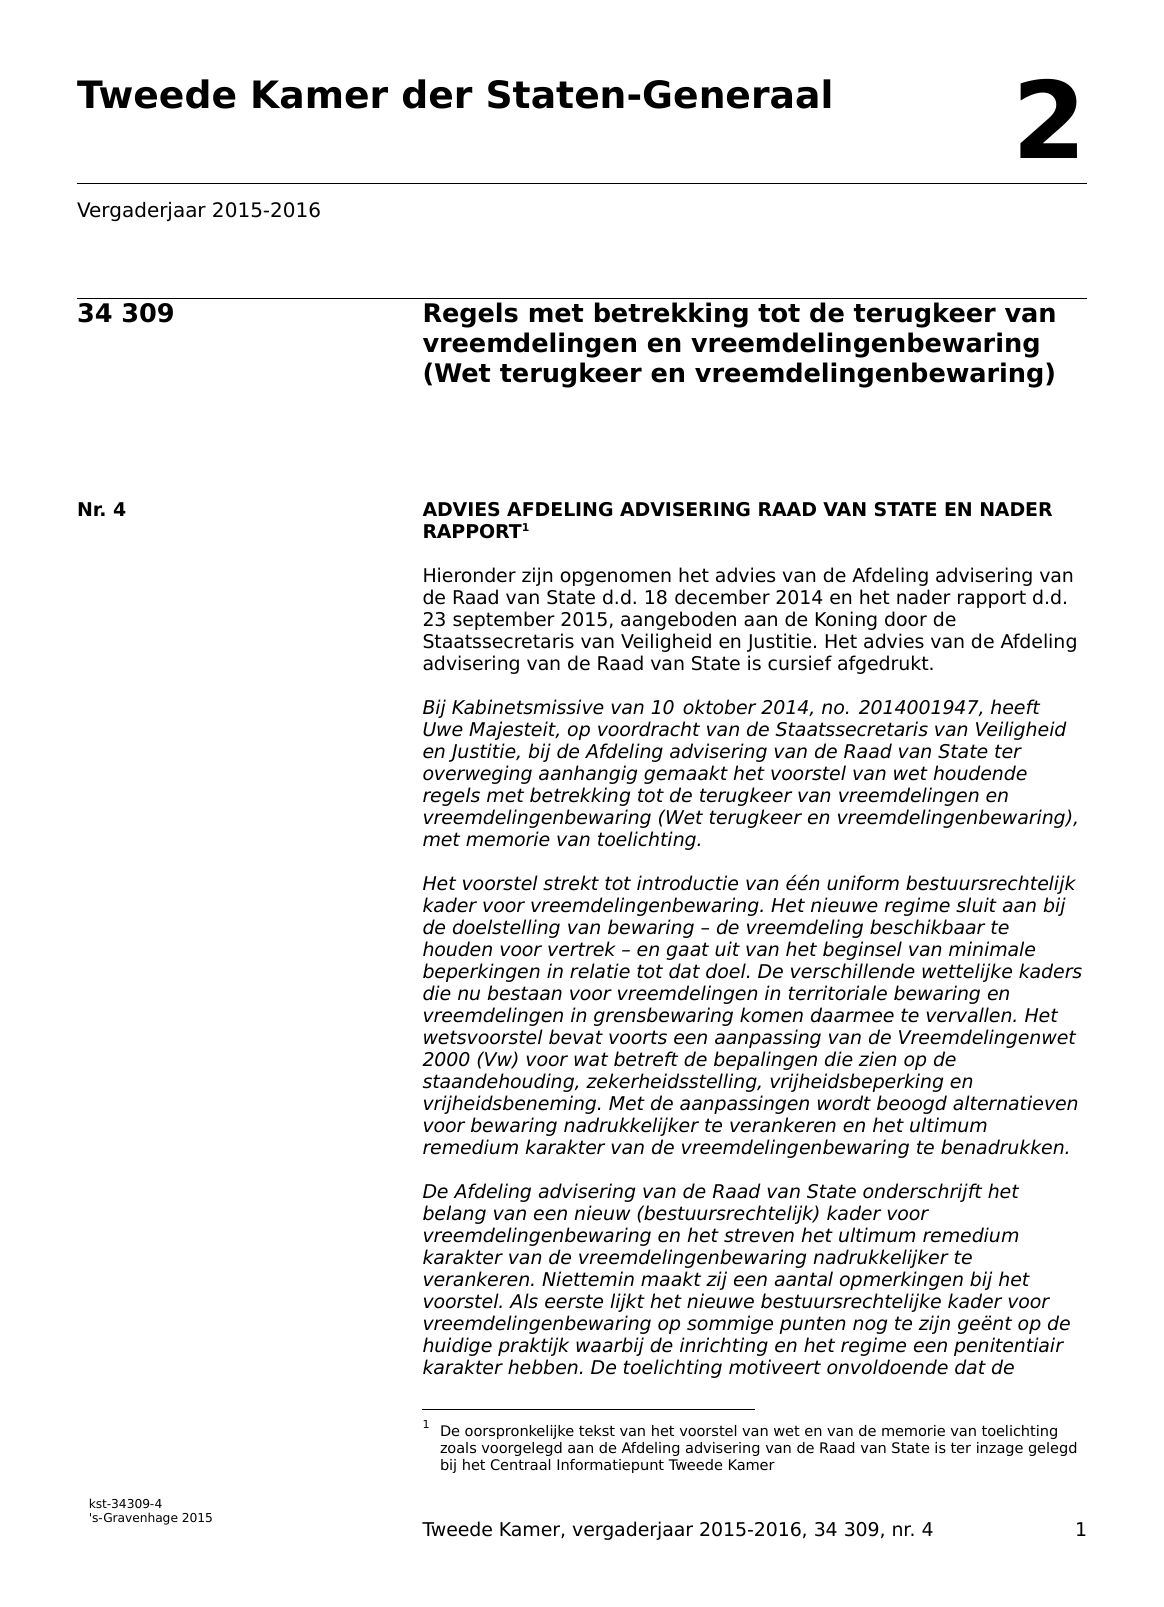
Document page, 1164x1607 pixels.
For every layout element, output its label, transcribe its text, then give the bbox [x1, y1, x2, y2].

text Bij Kabinetsmissive van 10 oktober 2014, no. 2014001947, heeft Uwe Majesteit, op voordracht van de Staatssecretaris van Veiligheid en Justitie, bij de Afdeling advisering van de Raad van State ter overweging aanhangig gemaakt het voorstel van wet houdende regels met betrekking tot de terugkeer van vreemdelingen en vreemdelingenbewaring (Wet terugkeer en vreemdelingenbewaring), met memorie van toelichting. [422, 697, 1087, 851]
table_header 2 [886, 59, 1087, 183]
subtitle Nr. 4 ADVIES AFDELING ADVISERING RAAD VAN STATE EN NADER RAPPORT [77, 499, 1087, 543]
text Hieronder zijn opgenomen het advies van de Afdeling advisering van de Raad van State d.d. 18 december 2014 en het nader rapport d.d. 23 september 2015, aangeboden aan de Koning door de Staatssecretaris van Veiligheid en Justitie. Het advies van de Afdeling advisering van de Raad van State is cursief afgedrukt. [422, 565, 1087, 675]
text De oorspronkelijke tekst van het voorstel van wet en van de memorie van toelichting zoals voorgelegd aan de Afdeling advisering van de Raad van State is ter inzage gelegd bij het Centraal Informatiepunt Tweede Kamer [422, 1418, 1087, 1474]
table_header Tweede Kamer der Staten-Generaal [77, 59, 886, 183]
text kst-34309-4 [88, 1497, 323, 1511]
table_cell Vergaderjaar 2015-2016 [77, 184, 1087, 298]
text Het voorstel strekt tot introductie van één uniform bestuursrechtelijk kader voor vreemdelingenbewaring. Het nieuwe regime sluit aan bij de doelstelling van bewaring – de vreemdeling beschikbaar te houden voor vertrek – en gaat uit van het beginsel van minimale beperkingen in relatie tot dat doel. De verschillende wettelijke kaders die nu bestaan voor vreemdelingen in territoriale bewaring en vreemdelingen in grensbewaring komen daarmee te vervallen. Het wetsvoorstel bevat voorts een aanpassing van de Vreemdelingenwet 2000 (Vw) voor wat betreft de bepalingen die zien op de staandehouding, zekerheidsstelling, vrijheidsbeperking en vrijheidsbeneming. Met de aanpassingen wordt beoogd alternatieven voor bewaring nadrukkelijker te verankeren en het ultimum remedium karakter van de vreemdelingenbewaring te benadrukken. [422, 873, 1087, 1159]
text De Afdeling advisering van de Raad van State onderschrijft het belang van een nieuw (bestuursrechtelijk) kader voor vreemdelingenbewaring en het streven het ultimum remedium karakter van de vreemdelingenbewaring nadrukkelijker te verankeren. Niettemin maakt zij een aantal opmerkingen bij het voorstel. Als eerste lijkt het nieuwe bestuursrechtelijke kader voor vreemdelingenbewaring op sommige punten nog te zijn geënt op de huidige praktijk waarbij de inrichting en het regime een penitentiair karakter hebben. De toelichting motiveert onvoldoende dat de [422, 1181, 1087, 1379]
subtitle 34 309 Regels met betrekking tot de terugkeer van vreemdelingen en vreemdelingenbewaring (Wet terugkeer en vreemdelingenbewaring) [77, 299, 1087, 388]
text 's-Gravenhage 2015 [88, 1511, 323, 1525]
